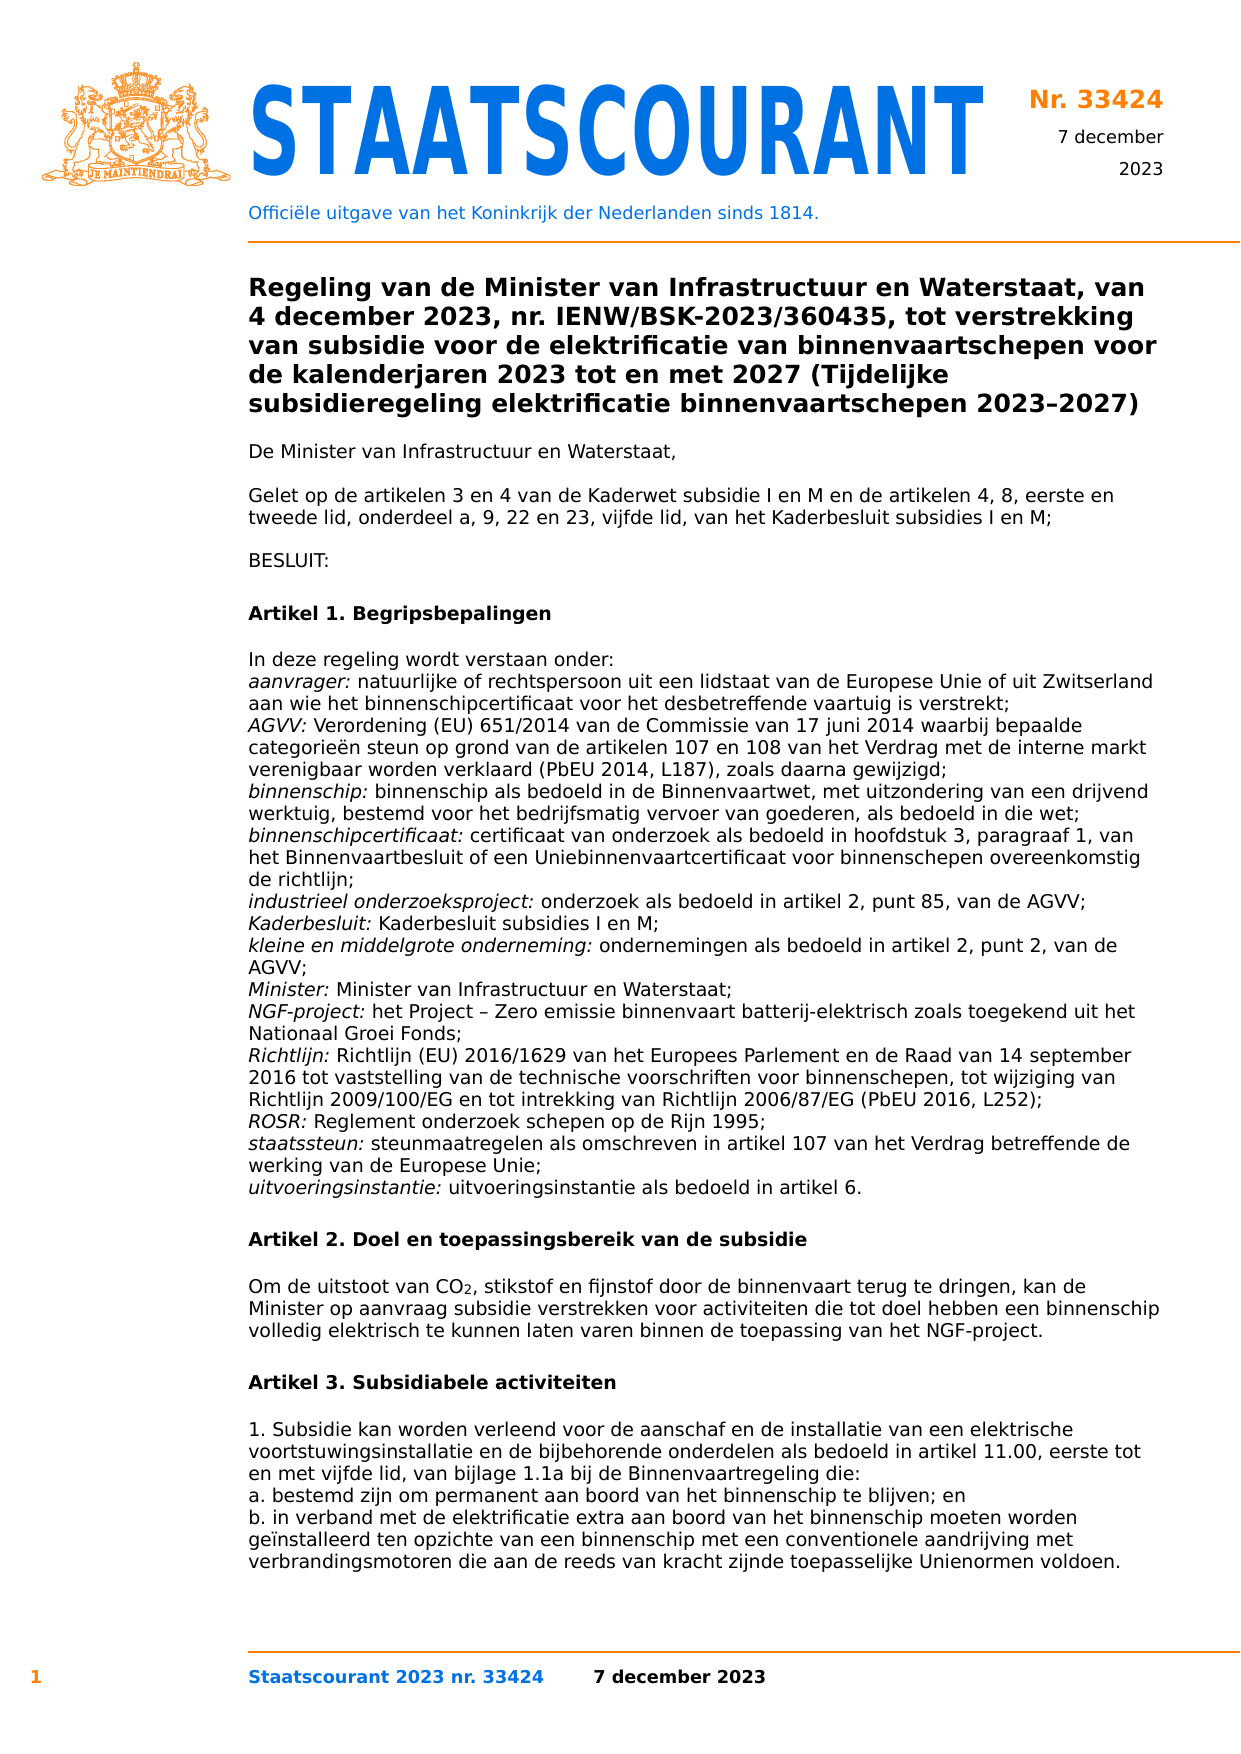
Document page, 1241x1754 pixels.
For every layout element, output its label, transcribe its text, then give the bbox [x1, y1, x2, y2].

text uitvoeringsinstantie: uitvoeringsinstantie als bedoeld in artikel 6. [248, 1177, 1163, 1199]
text Om de uitstoot van CO2, stikstof en fijnstof door de binnenvaart terug te dringen, kan de Minister op aanvraag subsidie verstrekken voor activiteiten die tot doel hebben een binnenschip volledig elektrisch te kunnen laten varen binnen de toepassing van het NGF-project. [248, 1276, 1163, 1342]
text a. bestemd zijn om permanent aan boord van het binnenschip te blijven; en [248, 1485, 1163, 1507]
text b. in verband met de elektrificatie extra aan boord van het binnenschip moeten worden geïnstalleerd ten opzichte van een binnenschip met een conventionele aandrijving met verbrandingsmotoren die aan de reeds van kracht zijnde toepasselijke Unienormen voldoen. [248, 1507, 1163, 1573]
subtitle Regeling van de Minister van Infrastructuur en Waterstaat, van 4 december 2023, nr. IENW/BSK-2023/360435, tot verstrekking van subsidie voor de elektrificatie van binnenvaartschepen voor de kalenderjaren 2023 tot en met 2027 (Tijdelijke subsidieregeling elektrificatie binnenvaartschepen 2023–2027) [248, 273, 1163, 419]
subtitle Artikel 3. Subsidiabele activiteiten [248, 1372, 1163, 1394]
table_cell 2023 [998, 153, 1240, 203]
text Richtlijn: Richtlijn (EU) 2016/1629 van het Europees Parlement en de Raad van 14 september 2016 tot vaststelling van de technische voorschriften voor binnenschepen, tot wijziging van Richtlijn 2009/100/EG en tot intrekking van Richtlijn 2006/87/EG (PbEU 2016, L252); [248, 1045, 1163, 1111]
text 1. Subsidie kan worden verleend voor de aanschaf en de installatie van een elektrische voortstuwingsinstallatie en de bijbehorende onderdelen als bedoeld in artikel 11.00, eerste tot en met vijfde lid, van bijlage 1.1a bij de Binnenvaartregeling die: [248, 1419, 1163, 1485]
text Minister: Minister van Infrastructuur en Waterstaat; [248, 979, 1163, 1001]
text AGVV: Verordening (EU) 651/2014 van de Commissie van 17 juni 2014 waarbij bepaalde categorieën steun op grond van de artikelen 107 en 108 van het Verdrag met de interne markt verenigbaar worden verklaard (PbEU 2014, L187), zoals daarna gewijzigd; [248, 715, 1163, 781]
text In deze regeling wordt verstaan onder: [248, 649, 1163, 671]
table_cell Officiële uitgave van het Koninkrijk der Nederlanden sinds 1814. [248, 203, 1240, 241]
text binnenschip: binnenschip als bedoeld in de Binnenvaartwet, met uitzondering van een drijvend werktuig, bestemd voor het bedrijfsmatig vervoer van goederen, als bedoeld in die wet; [248, 781, 1163, 825]
picture [41, 62, 231, 186]
text aanvrager: natuurlijke of rechtspersoon uit een lidstaat van de Europese Unie of uit Zwitserland aan wie het binnenschipcertificaat voor het desbetreffende vaartuig is verstrekt; [248, 671, 1163, 715]
table_cell 7 december [998, 121, 1240, 153]
text BESLUIT: [248, 550, 1163, 572]
text staatssteun: steunmaatregelen als omschreven in artikel 107 van het Verdrag betreffende de werking van de Europese Unie; [248, 1133, 1163, 1177]
table_header Nr. 33424 [998, 62, 1240, 121]
text Gelet op de artikelen 3 en 4 van de Kaderwet subsidie I en M en de artikelen 4, 8, eerste en tweede lid, onderdeel a, 9, 22 en 23, vijfde lid, van het Kaderbesluit subsidies I en M; [248, 484, 1163, 528]
subtitle Artikel 1. Begripsbepalingen [248, 602, 1163, 624]
text NGF-project: het Project – Zero emissie binnenvaart batterij-elektrisch zoals toegekend uit het Nationaal Groei Fonds; [248, 1001, 1163, 1045]
text industrieel onderzoeksproject: onderzoek als bedoeld in artikel 2, punt 85, van de AGVV; [248, 891, 1163, 913]
text kleine en middelgrote onderneming: ondernemingen als bedoeld in artikel 2, punt 2, van de AGVV; [248, 935, 1163, 979]
table_header STAATSCOURANT [248, 62, 998, 203]
table_header [25, 62, 248, 241]
text Kaderbesluit: Kaderbesluit subsidies I en M; [248, 913, 1163, 935]
text De Minister van Infrastructuur en Waterstaat, [248, 441, 1163, 463]
subtitle Artikel 2. Doel en toepassingsbereik van de subsidie [248, 1229, 1163, 1251]
text binnenschipcertificaat: certificaat van onderzoek als bedoeld in hoofdstuk 3, paragraaf 1, van het Binnenvaartbesluit of een Uniebinnenvaartcertificaat voor binnenschepen overeenkomstig de richtlijn; [248, 825, 1163, 891]
text ROSR: Reglement onderzoek schepen op de Rijn 1995; [248, 1111, 1163, 1133]
